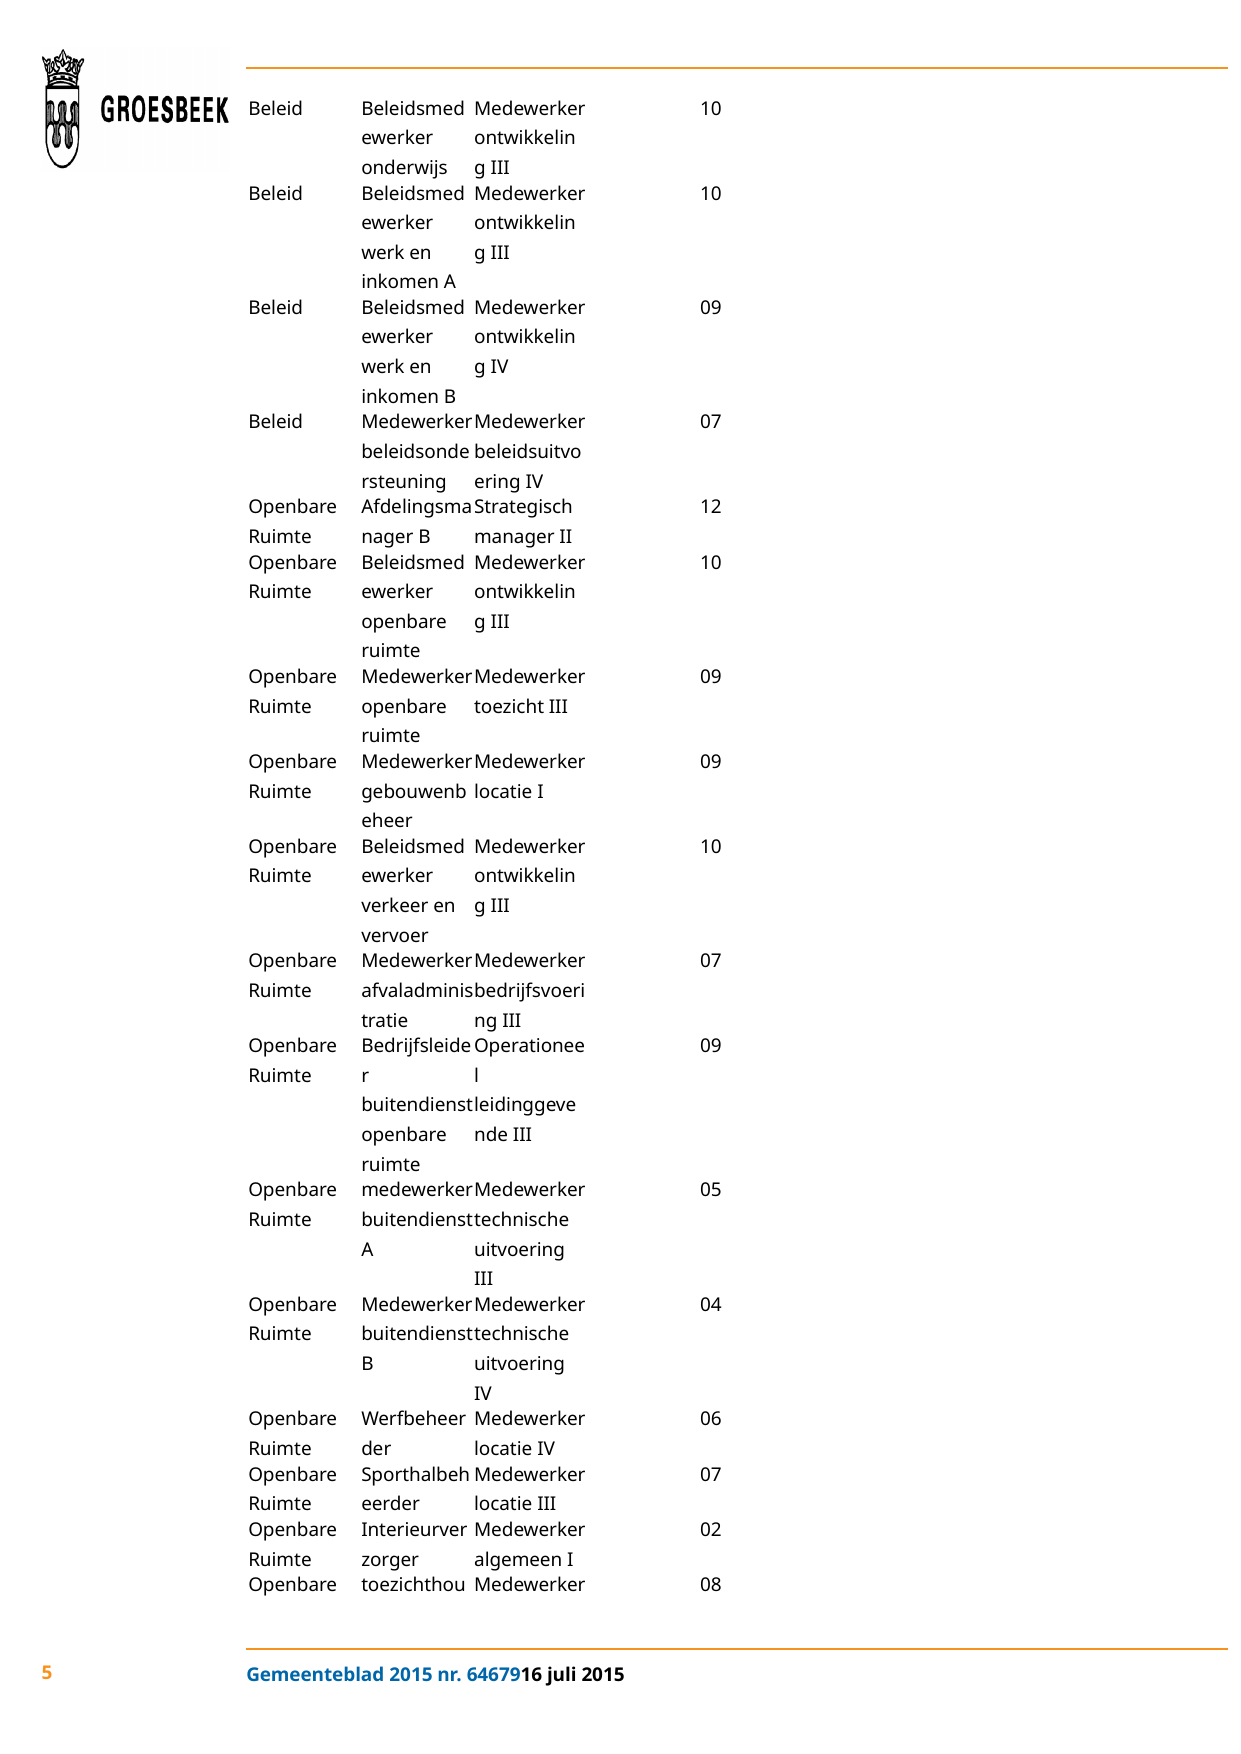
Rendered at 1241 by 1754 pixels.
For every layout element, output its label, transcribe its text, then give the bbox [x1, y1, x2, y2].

table_cell Medewerker [474, 1571, 587, 1597]
table_cell 07 [700, 948, 813, 1032]
table_cell Medewerker gebouwenbeheer [361, 748, 474, 833]
table_cell 09 [700, 294, 813, 409]
table_cell Medewerker locatie III [474, 1461, 587, 1516]
picture [41, 47, 231, 172]
table_cell 05 [700, 1177, 813, 1291]
table_cell Openbare Ruimte [248, 748, 361, 833]
table_cell [587, 494, 700, 549]
table_cell [587, 180, 700, 294]
table_cell [587, 948, 700, 1032]
table_cell Medewerker technische uitvoering IV [474, 1291, 587, 1406]
table_cell Medewerker toezicht III [474, 663, 587, 748]
table_cell [587, 1406, 700, 1461]
table_cell Operationeel leidinggevende III [474, 1033, 587, 1177]
table_cell toezichthou [361, 1571, 474, 1597]
table_cell [587, 1461, 700, 1516]
table_cell Beleidsmedewerker onderwijs [361, 95, 474, 180]
table_cell 07 [700, 1461, 813, 1516]
table_cell [587, 833, 700, 948]
table_cell Openbare Ruimte [248, 1291, 361, 1406]
table_cell 04 [700, 1291, 813, 1406]
table_cell Openbare Ruimte [248, 494, 361, 549]
table_cell Openbare Ruimte [248, 1461, 361, 1516]
table_cell 10 [700, 180, 813, 294]
table_cell Openbare Ruimte [248, 549, 361, 663]
table_cell Medewerker buitendienst B [361, 1291, 474, 1406]
table_cell Beleidsmedewerker werk en inkomen B [361, 294, 474, 409]
table_cell 07 [700, 409, 813, 493]
table_cell [587, 294, 700, 409]
table_cell [587, 1571, 700, 1597]
table_cell [587, 1177, 700, 1291]
table_cell Medewerker bedrijfsvoering III [474, 948, 587, 1032]
table_cell 10 [700, 549, 813, 663]
table_cell 10 [700, 833, 813, 948]
table_cell Afdelingsmanager B [361, 494, 474, 549]
table_cell 09 [700, 1033, 813, 1177]
table_cell Medewerker ontwikkeling III [474, 549, 587, 663]
table_cell Beleidsmedewerker verkeer en vervoer [361, 833, 474, 948]
table_cell [587, 1516, 700, 1571]
table_cell 09 [700, 663, 813, 748]
table_cell 12 [700, 494, 813, 549]
table_cell [587, 1291, 700, 1406]
table_cell Medewerker openbare ruimte [361, 663, 474, 748]
table_cell 10 [700, 95, 813, 180]
table_cell Beleid [248, 294, 361, 409]
table_cell Medewerker ontwikkeling IV [474, 294, 587, 409]
table_cell Medewerker locatie I [474, 748, 587, 833]
table_cell [587, 748, 700, 833]
table_cell Beleidsmedewerker openbare ruimte [361, 549, 474, 663]
table_cell Openbare Ruimte [248, 1516, 361, 1571]
table_cell Interieurverzorger [361, 1516, 474, 1571]
table_cell [587, 1033, 700, 1177]
table_cell Sporthalbeheerder [361, 1461, 474, 1516]
table_cell Medewerker beleidsondersteuning [361, 409, 474, 493]
table_cell Openbare Ruimte [248, 1033, 361, 1177]
table_cell medewerker buitendienst A [361, 1177, 474, 1291]
table_cell Openbare Ruimte [248, 948, 361, 1032]
table_cell Medewerker technische uitvoering III [474, 1177, 587, 1291]
table_cell Medewerker ontwikkeling III [474, 833, 587, 948]
table_cell [587, 95, 700, 180]
table_cell Medewerker ontwikkeling III [474, 95, 587, 180]
table_cell 08 [700, 1571, 813, 1597]
table_cell Openbare Ruimte [248, 663, 361, 748]
table_cell Openbare Ruimte [248, 1406, 361, 1461]
table_cell Medewerker locatie IV [474, 1406, 587, 1461]
table_cell [587, 409, 700, 493]
table_cell Bedrijfsleider buitendienst openbare ruimte [361, 1033, 474, 1177]
table_cell Openbare Ruimte [248, 833, 361, 948]
table_cell 06 [700, 1406, 813, 1461]
table_cell 09 [700, 748, 813, 833]
table_cell Beleid [248, 180, 361, 294]
table_cell Openbare [248, 1571, 361, 1597]
table_cell [587, 549, 700, 663]
table_cell Beleid [248, 409, 361, 493]
table_cell Strategisch manager II [474, 494, 587, 549]
table_cell [587, 663, 700, 748]
table_cell Medewerker beleidsuitvoering IV [474, 409, 587, 493]
table_cell 02 [700, 1516, 813, 1571]
table_cell Beleidsmedewerker werk en inkomen A [361, 180, 474, 294]
table_cell Medewerker afvaladministratie [361, 948, 474, 1032]
table_cell Werfbeheerder [361, 1406, 474, 1461]
table_cell Beleid [248, 95, 361, 180]
table_cell Medewerker algemeen I [474, 1516, 587, 1571]
table_cell Openbare Ruimte [248, 1177, 361, 1291]
table_cell Medewerker ontwikkeling III [474, 180, 587, 294]
